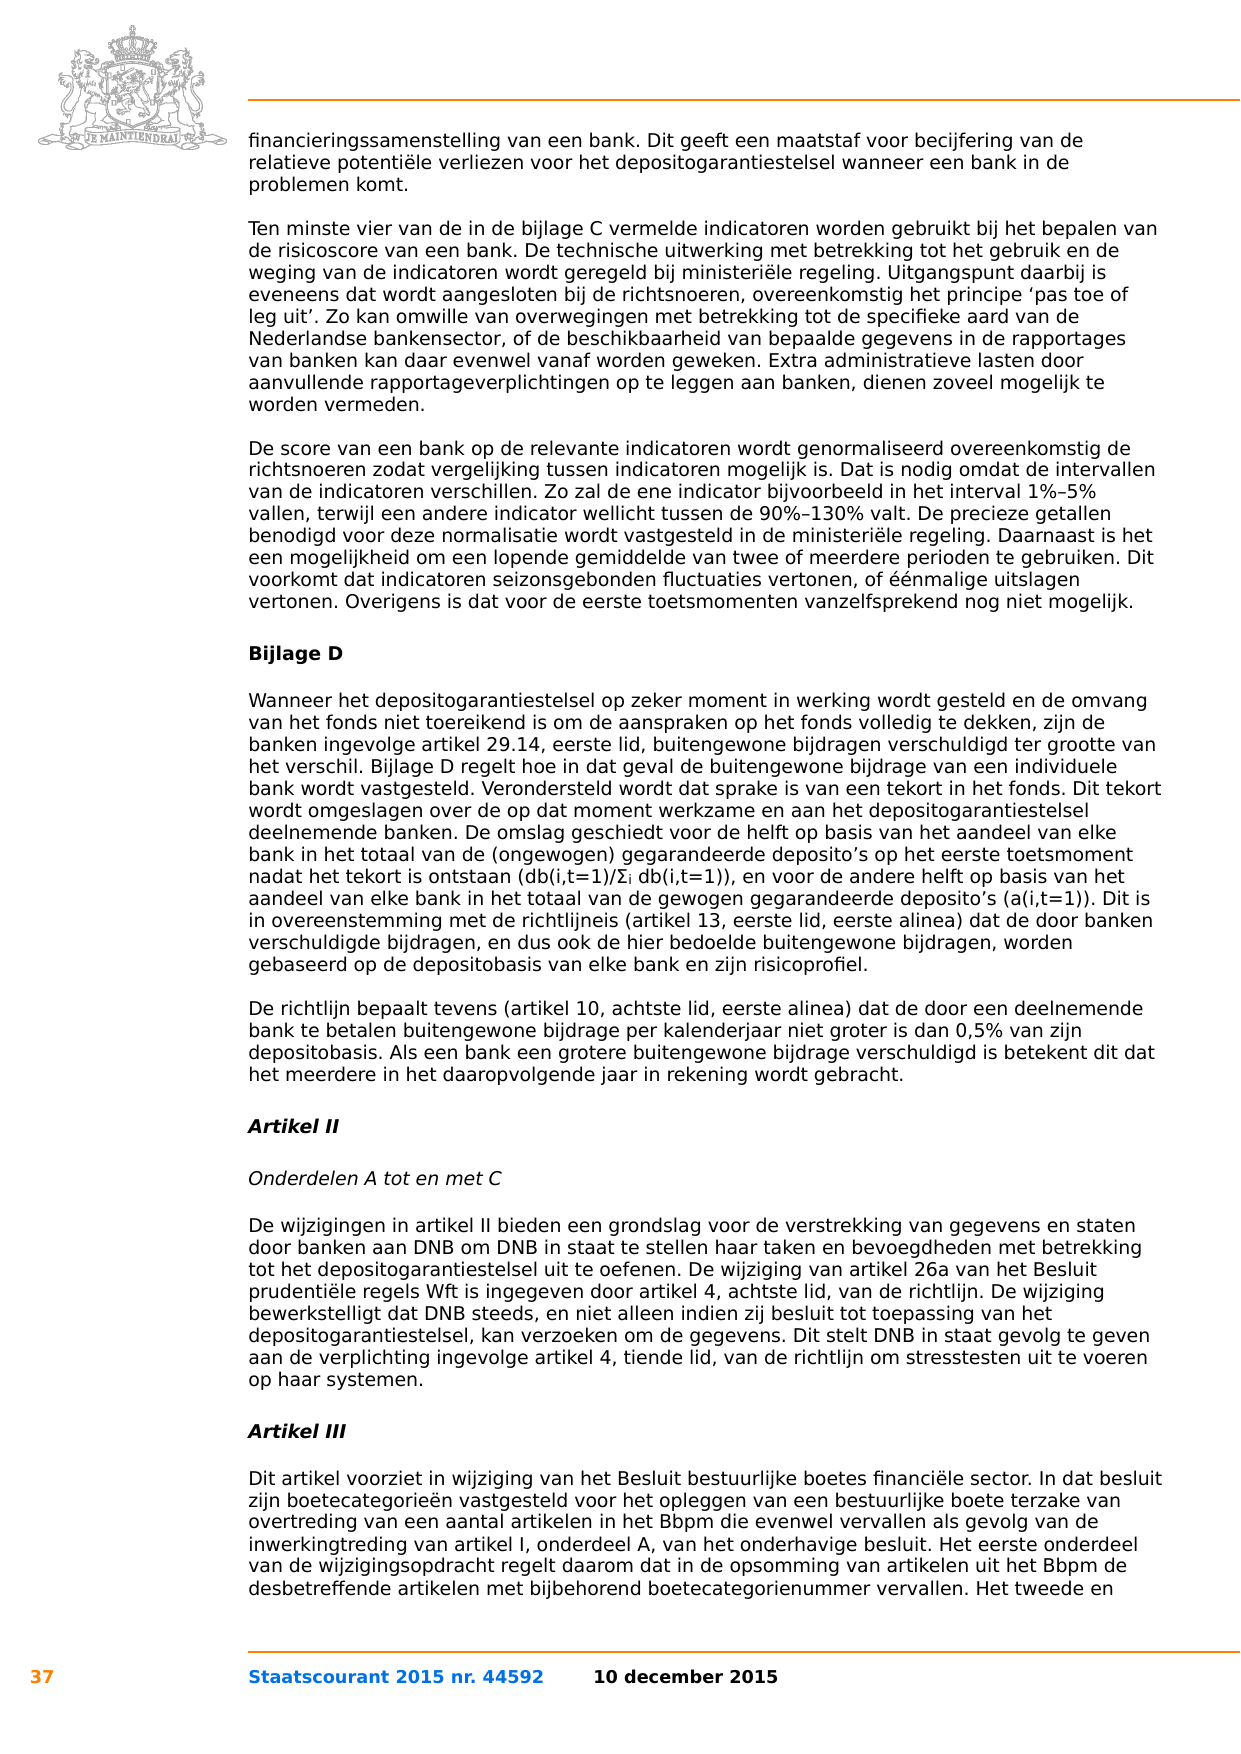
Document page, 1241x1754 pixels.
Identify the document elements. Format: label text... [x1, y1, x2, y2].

text Ten minste vier van de in de bijlage C vermelde indicatoren worden gebruikt bij het bepalen van de risicoscore van een bank. De technische uitwerking met betrekking tot het gebruik en de weging van de indicatoren wordt geregeld bij ministeriële regeling. Uitgangspunt daarbij is eveneens dat wordt aangesloten bij de richtsnoeren, overeenkomstig het principe ‘pas toe of leg uit’. Zo kan omwille van overwegingen met betrekking tot de specifieke aard van de Nederlandse bankensector, of de beschikbaarheid van bepaalde gegevens in de rapportages van banken kan daar evenwel vanaf worden geweken. Extra administratieve lasten door aanvullende rapportageverplichtingen op te leggen aan banken, dienen zoveel mogelijk te worden vermeden. [248, 218, 1163, 416]
text Wanneer het depositogarantiestelsel op zeker moment in werking wordt gesteld en de omvang van het fonds niet toereikend is om de aanspraken op het fonds volledig te dekken, zijn de banken ingevolge artikel 29.14, eerste lid, buitengewone bijdragen verschuldigd ter grootte van het verschil. Bijlage D regelt hoe in dat geval de buitengewone bijdrage van een individuele bank wordt vastgesteld. Verondersteld wordt dat sprake is van een tekort in het fonds. Dit tekort wordt omgeslagen over de op dat moment werkzame en aan het depositogarantiestelsel deelnemende banken. De omslag geschiedt voor de helft op basis van het aandeel van elke bank in het totaal van de (ongewogen) gegarandeerde deposito’s op het eerste toetsmoment nadat het tekort is ontstaan (db(i,t=1)/Σi db(i,t=1)), en voor de andere helft op basis van het aandeel van elke bank in het totaal van de gewogen gegarandeerde deposito’s (a(i,t=1)). Dit is in overeenstemming met de richtlijneis (artikel 13, eerste lid, eerste alinea) dat de door banken verschuldigde bijdragen, en dus ook de hier bedoelde buitengewone bijdragen, worden gebaseerd op de depositobasis van elke bank en zijn risicoprofiel. [248, 690, 1163, 976]
subtitle Artikel III [248, 1421, 1163, 1442]
subtitle Onderdelen A tot en met C [248, 1168, 1163, 1190]
text Dit artikel voorziet in wijziging van het Besluit bestuurlijke boetes financiële sector. In dat besluit zijn boetecategorieën vastgesteld voor het opleggen van een bestuurlijke boete terzake van overtreding van een aantal artikelen in het Bbpm die evenwel vervallen als gevolg van de inwerkingtreding van artikel I, onderdeel A, van het onderhavige besluit. Het eerste onderdeel van de wijzigingsopdracht regelt daarom dat in de opsomming van artikelen uit het Bbpm de desbetreffende artikelen met bijbehorend boetecategorienummer vervallen. Het tweede en [248, 1467, 1163, 1599]
picture [38, 25, 227, 150]
text De score van een bank op de relevante indicatoren wordt genormaliseerd overeenkomstig de richtsnoeren zodat vergelijking tussen indicatoren mogelijk is. Dat is nodig omdat de intervallen van de indicatoren verschillen. Zo zal de ene indicator bijvoorbeeld in het interval 1%–5% vallen, terwijl een andere indicator wellicht tussen de 90%–130% valt. De precieze getallen benodigd voor deze normalisatie wordt vastgesteld in de ministeriële regeling. Daarnaast is het een mogelijkheid om een lopende gemiddelde van twee of meerdere perioden te gebruiken. Dit voorkomt dat indicatoren seizonsgebonden fluctuaties vertonen, of éénmalige uitslagen vertonen. Overigens is dat voor de eerste toetsmomenten vanzelfsprekend nog niet mogelijk. [248, 437, 1163, 613]
text De wijzigingen in artikel II bieden een grondslag voor de verstrekking van gegevens en staten door banken aan DNB om DNB in staat te stellen haar taken en bevoegdheden met betrekking tot het depositogarantiestelsel uit te oefenen. De wijziging van artikel 26a van het Besluit prudentiële regels Wft is ingegeven door artikel 4, achtste lid, van de richtlijn. De wijziging bewerkstelligt dat DNB steeds, en niet alleen indien zij besluit tot toepassing van het depositogarantiestelsel, kan verzoeken om de gegevens. Dit stelt DNB in staat gevolg te geven aan de verplichting ingevolge artikel 4, tiende lid, van de richtlijn om stresstesten uit te voeren op haar systemen. [248, 1215, 1163, 1391]
text financieringssamenstelling van een bank. Dit geeft een maatstaf voor becijfering van de relatieve potentiële verliezen voor het depositogarantiestelsel wanneer een bank in de problemen komt. [248, 130, 1163, 196]
subtitle Artikel II [248, 1116, 1163, 1138]
subtitle Bijlage D [248, 643, 1163, 665]
text De richtlijn bepaalt tevens (artikel 10, achtste lid, eerste alinea) dat de door een deelnemende bank te betalen buitengewone bijdrage per kalenderjaar niet groter is dan 0,5% van zijn depositobasis. Als een bank een grotere buitengewone bijdrage verschuldigd is betekent dit dat het meerdere in het daaropvolgende jaar in rekening wordt gebracht. [248, 998, 1163, 1086]
